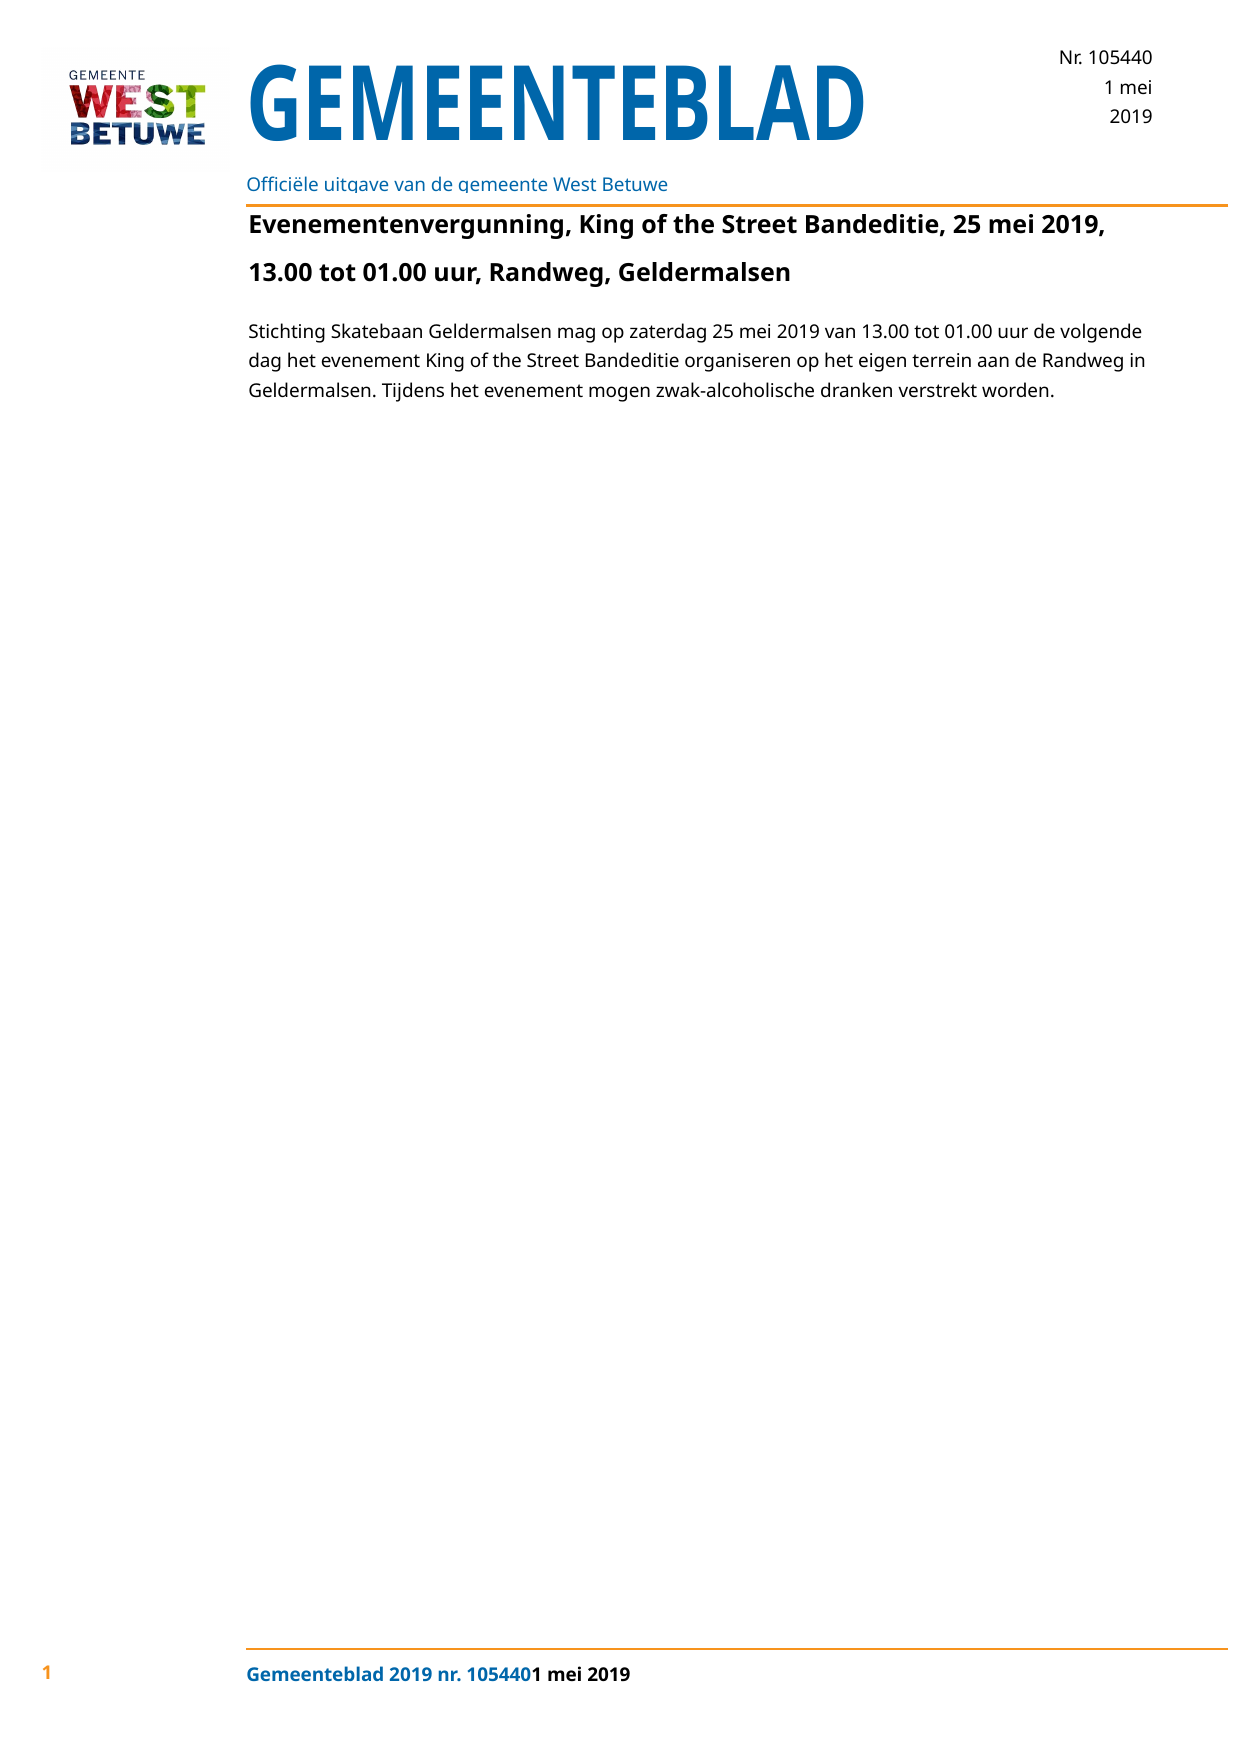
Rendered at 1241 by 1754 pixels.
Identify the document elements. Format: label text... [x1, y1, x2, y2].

text Stichting Skatebaan Geldermalsen mag op zaterdag 25 mei 2019 van 13.00 tot 01.00 uur de volgende dag het evenement King of the Street Bandeditie organiseren op het eigen terrein aan de Randweg in Geldermalsen. Tijdens het evenement mogen zwak-alcoholische dranken verstrekt worden. [248, 318, 1152, 403]
picture [41, 47, 231, 172]
text Evenementenvergunning, King of the Street Bandeditie, 25 mei 2019, 13.00 tot 01.00 uur, Randweg, Geldermalsen [248, 207, 1152, 288]
